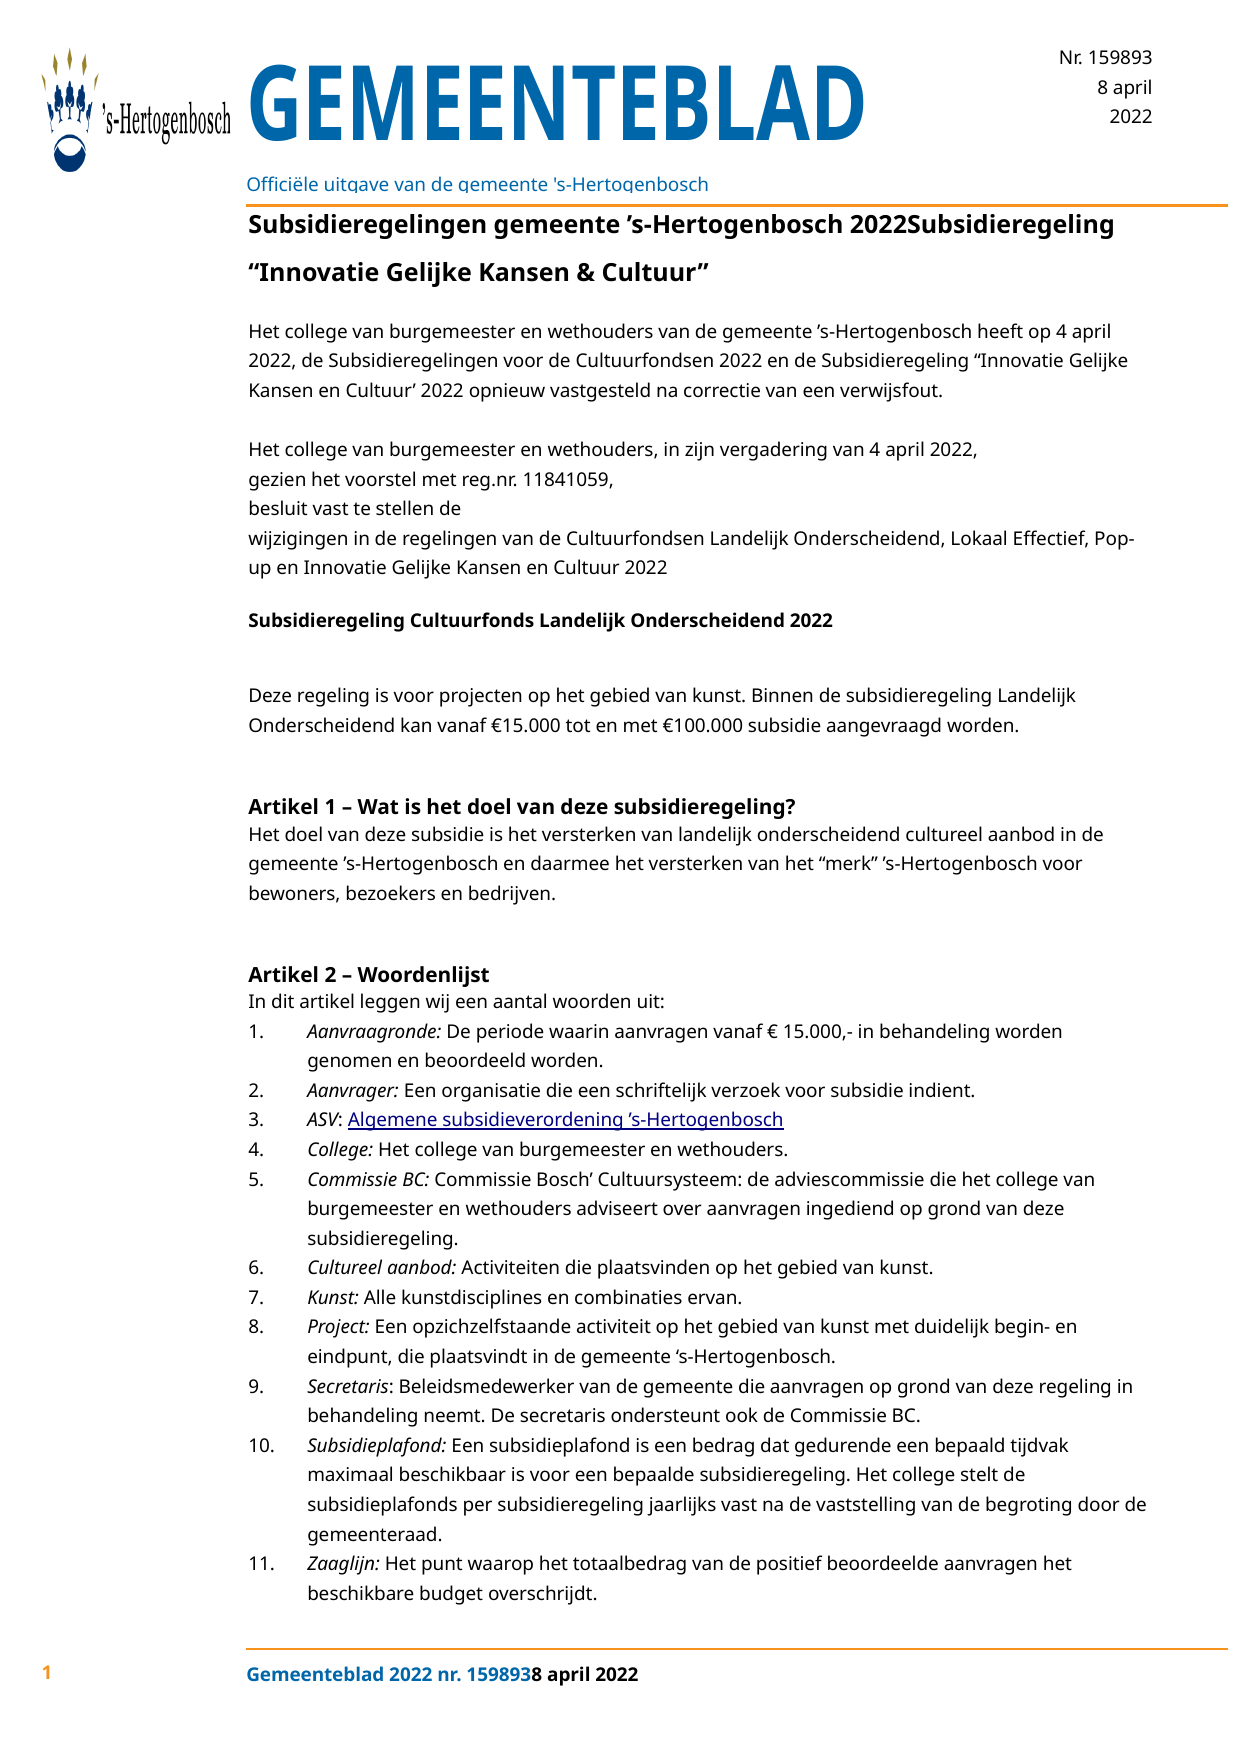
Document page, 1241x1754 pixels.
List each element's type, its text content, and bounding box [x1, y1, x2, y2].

text Het college van burgemeester en wethouders, in zijn vergadering van 4 april 2022, [248, 436, 1152, 462]
list Commissie BC: Commissie Bosch’ Cultuursysteem: de adviescommissie die het college van burgemeester en wethouders adviseert over aanvragen ingediend op grond van deze subsidieregeling. [248, 1166, 1152, 1251]
text Subsidieregelingen gemeente ’s-Hertogenbosch 2022Subsidieregeling “Innovatie Gelijke Kansen & Cultuur” [248, 207, 1152, 288]
list Zaaglijn: Het punt waarop het totaalbedrag van de positief beoordeelde aanvragen het beschikbare budget overschrijdt. [248, 1550, 1152, 1606]
picture [41, 47, 231, 172]
list College: Het college van burgemeester en wethouders. [248, 1136, 1152, 1162]
text gezien het voorstel met reg.nr. 11841059, [248, 466, 1152, 492]
text Het college van burgemeester en wethouders van de gemeente ’s-Hertogenbosch heeft op 4 april 2022, de Subsidieregelingen voor de Cultuurfondsen 2022 en de Subsidieregeling “Innovatie Gelijke Kansen en Cultuur’ 2022 opnieuw vastgesteld na correctie van een verwijsfout. [248, 318, 1152, 403]
text Deze regeling is voor projecten op het gebied van kunst. Binnen de subsidieregeling Landelijk Onderscheidend kan vanaf €15.000 tot en met €100.000 subsidie aangevraagd worden. [248, 683, 1152, 738]
list Aanvraagronde: De periode waarin aanvragen vanaf € 15.000,- in behandeling worden genomen en beoordeeld worden. [248, 1018, 1152, 1073]
text Artikel 1 – Wat is het doel van deze subsidieregeling? [248, 792, 1152, 821]
text besluit vast te stellen de [248, 495, 1152, 521]
list Kunst: Alle kunstdisciplines en combinaties ervan. [248, 1284, 1152, 1310]
list Aanvrager: Een organisatie die een schriftelijk verzoek voor subsidie indient. [248, 1077, 1152, 1103]
list Subsidieplafond: Een subsidieplafond is een bedrag dat gedurende een bepaald tijdvak maximaal beschikbaar is voor een bepaalde subsidieregeling. Het college stelt de subsidieplafonds per subsidieregeling jaarlijks vast na de vaststelling van de begroting door de gemeenteraad. [248, 1432, 1152, 1547]
list Secretaris: Beleidsmedewerker van de gemeente die aanvragen op grond van deze regeling in behandeling neemt. De secretaris ondersteunt ook de Commissie BC. [248, 1373, 1152, 1428]
text wijzigingen in de regelingen van de Cultuurfondsen Landelijk Onderscheidend, Lokaal Effectief, Pop-up en Innovatie Gelijke Kansen en Cultuur 2022 [248, 525, 1152, 580]
text Het doel van deze subsidie is het versterken van landelijk onderscheidend cultureel aanbod in de gemeente ’s-Hertogenbosch en daarmee het versterken van het “merk” ’s-Hertogenbosch voor bewoners, bezoekers en bedrijven. [248, 821, 1152, 906]
list Cultureel aanbod: Activiteiten die plaatsvinden op het gebied van kunst. [248, 1254, 1152, 1280]
text Artikel 2 – Woordenlijst [248, 960, 1152, 988]
text Subsidieregeling Cultuurfonds Landelijk Onderscheidend 2022 [248, 605, 1152, 633]
text In dit artikel leggen wij een aantal woorden uit: [248, 988, 1152, 1014]
list Project: Een opzichzelfstaande activiteit op het gebied van kunst met duidelijk begin- en eindpunt, die plaatsvindt in de gemeente ‘s-Hertogenbosch. [248, 1314, 1152, 1369]
list ASV: Algemene subsidieverordening ’s-Hertogenbosch [248, 1107, 1152, 1132]
